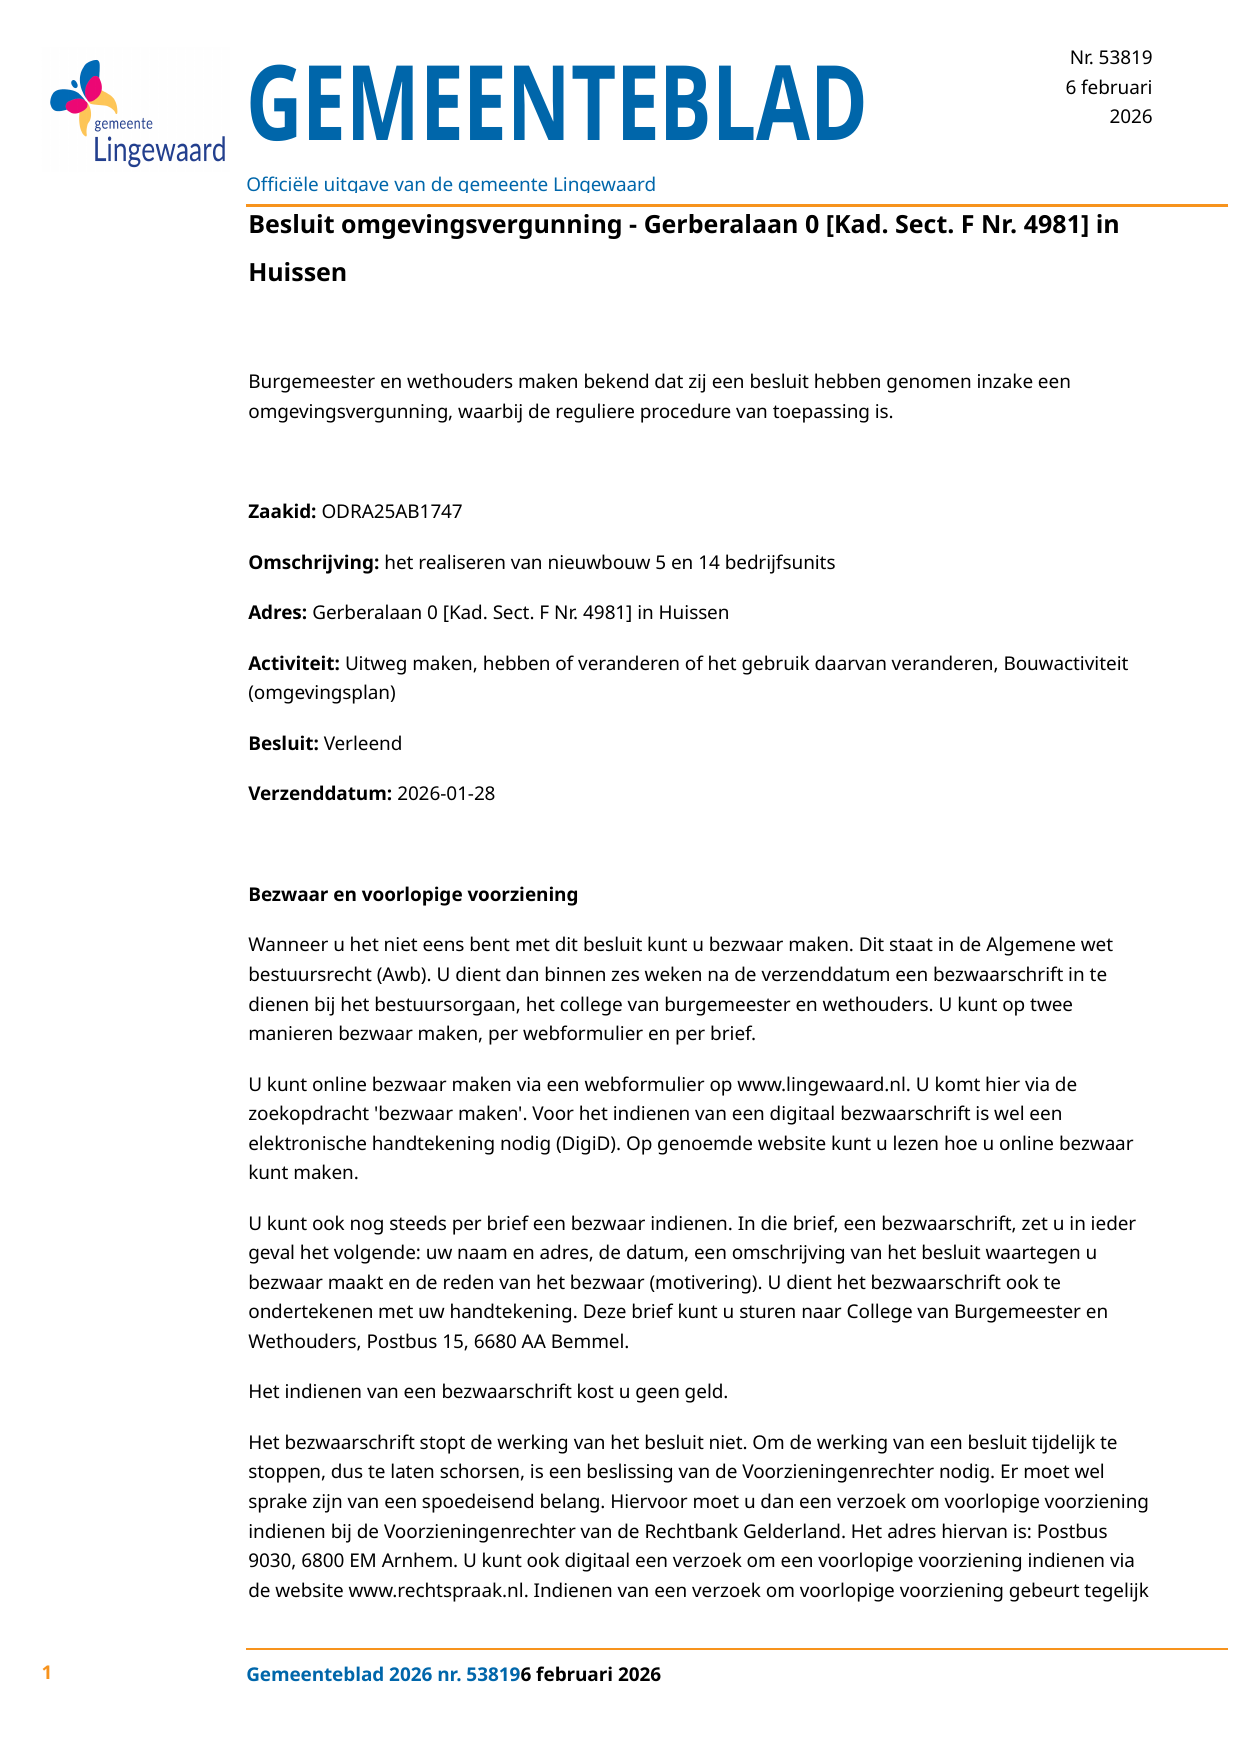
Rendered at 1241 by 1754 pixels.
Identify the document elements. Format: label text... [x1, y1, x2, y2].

text Besluit omgevingsvergunning - Gerberalaan 0 [Kad. Sect. F Nr. 4981] in Huissen [248, 207, 1152, 288]
text Het indienen van een bezwaarschrift kost u geen geld. [248, 1379, 1152, 1404]
text Besluit: Verleend [248, 730, 1152, 756]
text U kunt ook nog steeds per brief een bezwaar indienen. In die brief, een bezwaarschrift, zet u in ieder geval het volgende: uw naam en adres, de datum, een omschrijving van het besluit waartegen u bezwaar maakt en de reden van het bezwaar (motivering). U dient het bezwaarschrift ook te ondertekenen met uw handtekening. Deze brief kunt u sturen naar College van Burgemeester en Wethouders, Postbus 15, 6680 AA Bemmel. [248, 1210, 1152, 1354]
text Omschrijving: het realiseren van nieuwbouw 5 en 14 bedrijfsunits [248, 549, 1152, 575]
text Activiteit: Uitweg maken, hebben of veranderen of het gebruik daarvan veranderen, Bouwactiviteit (omgevingsplan) [248, 650, 1152, 705]
text Wanneer u het niet eens bent met dit besluit kunt u bezwaar maken. Dit staat in de Algemene wet bestuursrecht (Awb). U dient dan binnen zes weken na de verzenddatum een bezwaarschrift in te dienen bij het bestuursorgaan, het college van burgemeester en wethouders. U kunt op twee manieren bezwaar maken, per webformulier en per brief. [248, 932, 1152, 1046]
text Burgemeester en wethouders maken bekend dat zij een besluit hebben genomen inzake een omgevingsvergunning, waarbij de reguliere procedure van toepassing is. [248, 368, 1152, 424]
picture [41, 47, 231, 172]
text Zaakid: ODRA25AB1747 [248, 499, 1152, 524]
text Verzenddatum: 2026-01-28 [248, 780, 1152, 806]
text Het bezwaarschrift stopt de werking van het besluit niet. Om de werking van een besluit tijdelijk te stoppen, dus te laten schorsen, is een beslissing van de Voorzieningenrechter nodig. Er moet wel sprake zijn van een spoedeisend belang. Hiervoor moet u dan een verzoek om voorlopige voorziening indienen bij de Voorzieningenrechter van de Rechtbank Gelderland. Het adres hiervan is: Postbus 9030, 6800 EM Arnhem. U kunt ook digitaal een verzoek om een voorlopige voorziening indienen via de website www.rechtspraak.nl. Indienen van een verzoek om voorlopige voorziening gebeurt tegelijk [248, 1429, 1152, 1603]
text Bezwaar en voorlopige voorziening [248, 881, 1152, 907]
text Adres: Gerberalaan 0 [Kad. Sect. F Nr. 4981] in Huissen [248, 599, 1152, 625]
text U kunt online bezwaar maken via een webformulier op www.lingewaard.nl. U komt hier via de zoekopdracht 'bezwaar maken'. Voor het indienen van een digitaal bezwaarschrift is wel een elektronische handtekening nodig (DigiD). Op genoemde website kunt u lezen hoe u online bezwaar kunt maken. [248, 1071, 1152, 1185]
